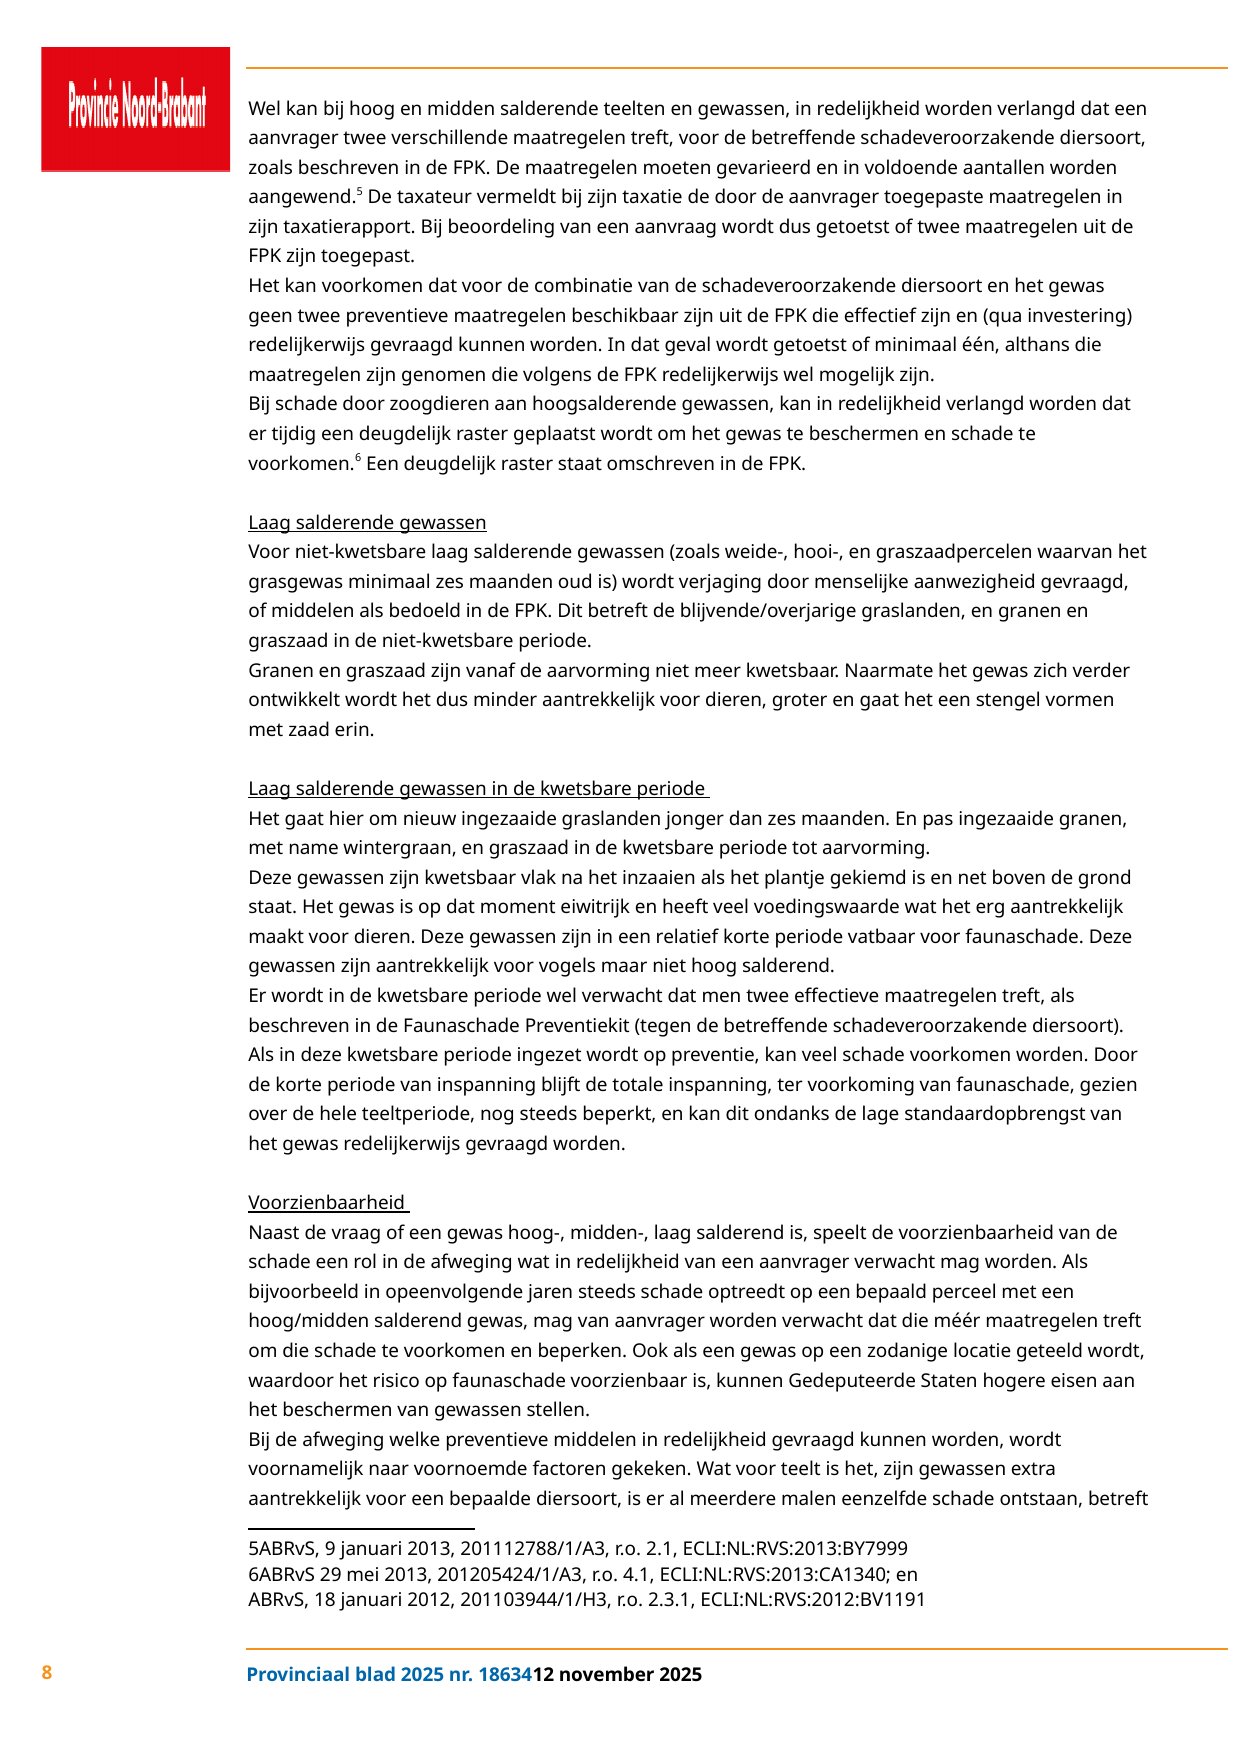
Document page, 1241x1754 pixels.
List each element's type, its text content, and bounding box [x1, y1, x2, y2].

text Het gaat hier om nieuw ingezaaide graslanden jonger dan zes maanden. En pas ingezaaide granen, met name wintergraan, en graszaad in de kwetsbare periode tot aarvorming. [248, 805, 1152, 860]
text Als in deze kwetsbare periode ingezet wordt op preventie, kan veel schade voorkomen worden. Door de korte periode van inspanning blijft de totale inspanning, ter voorkoming van faunaschade, gezien over de hele teeltperiode, nog steeds beperkt, en kan dit ondanks de lage standaardopbrengst van het gewas redelijkerwijs gevraagd worden. [248, 1041, 1152, 1156]
text Laag salderende gewassen in de kwetsbare periode [248, 775, 1152, 801]
text Wel kan bij hoog en midden salderende teelten en gewassen, in redelijkheid worden verlangd dat een aanvrager twee verschillende maatregelen treft, voor de betreffende schadeveroorzakende diersoort, zoals beschreven in de FPK. De maatregelen moeten gevarieerd en in voldoende aantallen worden aangewend. De taxateur vermeldt bij zijn taxatie de door de aanvrager toegepaste maatregelen in zijn taxatierapport. Bij beoordeling van een aanvraag wordt dus getoetst of twee maatregelen uit de FPK zijn toegepast. [248, 95, 1152, 268]
text Naast de vraag of een gewas hoog-, midden-, laag salderend is, speelt de voorzienbaarheid van de schade een rol in de afweging wat in redelijkheid van een aanvrager verwacht mag worden. Als bijvoorbeeld in opeenvolgende jaren steeds schade optreedt op een bepaald perceel met een hoog/midden salderend gewas, mag van aanvrager worden verwacht dat die méér maatregelen treft om die schade te voorkomen en beperken. Ook als een gewas op een zodanige locatie geteeld wordt, waardoor het risico op faunaschade voorzienbaar is, kunnen Gedeputeerde Staten hogere eisen aan het beschermen van gewassen stellen. [248, 1219, 1152, 1422]
text ABRvS 29 mei 2013, 201205424/1/A3, r.o. 4.1, ECLI:NL:RVS:2013:CA1340; en [248, 1561, 1152, 1586]
picture [41, 47, 231, 172]
text Er wordt in de kwetsbare periode wel verwacht dat men twee effectieve maatregelen treft, als beschreven in de Faunaschade Preventiekit (tegen de betreffende schadeveroorzakende diersoort). [248, 982, 1152, 1038]
text Laag salderende gewassen [248, 509, 1152, 535]
text ABRvS, 9 januari 2013, 201112788/1/A3, r.o. 2.1, ECLI:NL:RVS:2013:BY7999 [248, 1535, 1152, 1561]
text Het kan voorkomen dat voor de combinatie van de schadeveroorzakende diersoort en het gewas geen twee preventieve maatregelen beschikbaar zijn uit de FPK die effectief zijn en (qua investering) redelijkerwijs gevraagd kunnen worden. In dat geval wordt getoetst of minimaal één, althans die maatregelen zijn genomen die volgens de FPK redelijkerwijs wel mogelijk zijn. [248, 272, 1152, 387]
text Voorzienbaarheid [248, 1189, 1152, 1215]
text Voor niet-kwetsbare laag salderende gewassen (zoals weide-, hooi-, en graszaadpercelen waarvan het grasgewas minimaal zes maanden oud is) wordt verjaging door menselijke aanwezigheid gevraagd, of middelen als bedoeld in de FPK. Dit betreft de blijvende/overjarige graslanden, en granen en graszaad in de niet-kwetsbare periode. [248, 538, 1152, 653]
text Granen en graszaad zijn vanaf de aarvorming niet meer kwetsbaar. Naarmate het gewas zich verder ontwikkelt wordt het dus minder aantrekkelijk voor dieren, groter en gaat het een stengel vormen met zaad erin. [248, 657, 1152, 742]
text Bij schade door zoogdieren aan hoogsalderende gewassen, kan in redelijkheid verlangd worden dat er tijdig een deugdelijk raster geplaatst wordt om het gewas te beschermen en schade te voorkomen. Een deugdelijk raster staat omschreven in de FPK. [248, 391, 1152, 476]
text Deze gewassen zijn kwetsbaar vlak na het inzaaien als het plantje gekiemd is en net boven de grond staat. Het gewas is op dat moment eiwitrijk en heeft veel voedingswaarde wat het erg aantrekkelijk maakt voor dieren. Deze gewassen zijn in een relatief korte periode vatbaar voor faunaschade. Deze gewassen zijn aantrekkelijk voor vogels maar niet hoog salderend. [248, 864, 1152, 978]
text ABRvS, 18 januari 2012, 201103944/1/H3, r.o. 2.3.1, ECLI:NL:RVS:2012:BV1191 [248, 1586, 1152, 1612]
text Bij de afweging welke preventieve middelen in redelijkheid gevraagd kunnen worden, wordt voornamelijk naar voornoemde factoren gekeken. Wat voor teelt is het, zijn gewassen extra aantrekkelijk voor een bepaalde diersoort, is er al meerdere malen eenzelfde schade ontstaan, betreft [248, 1426, 1152, 1511]
